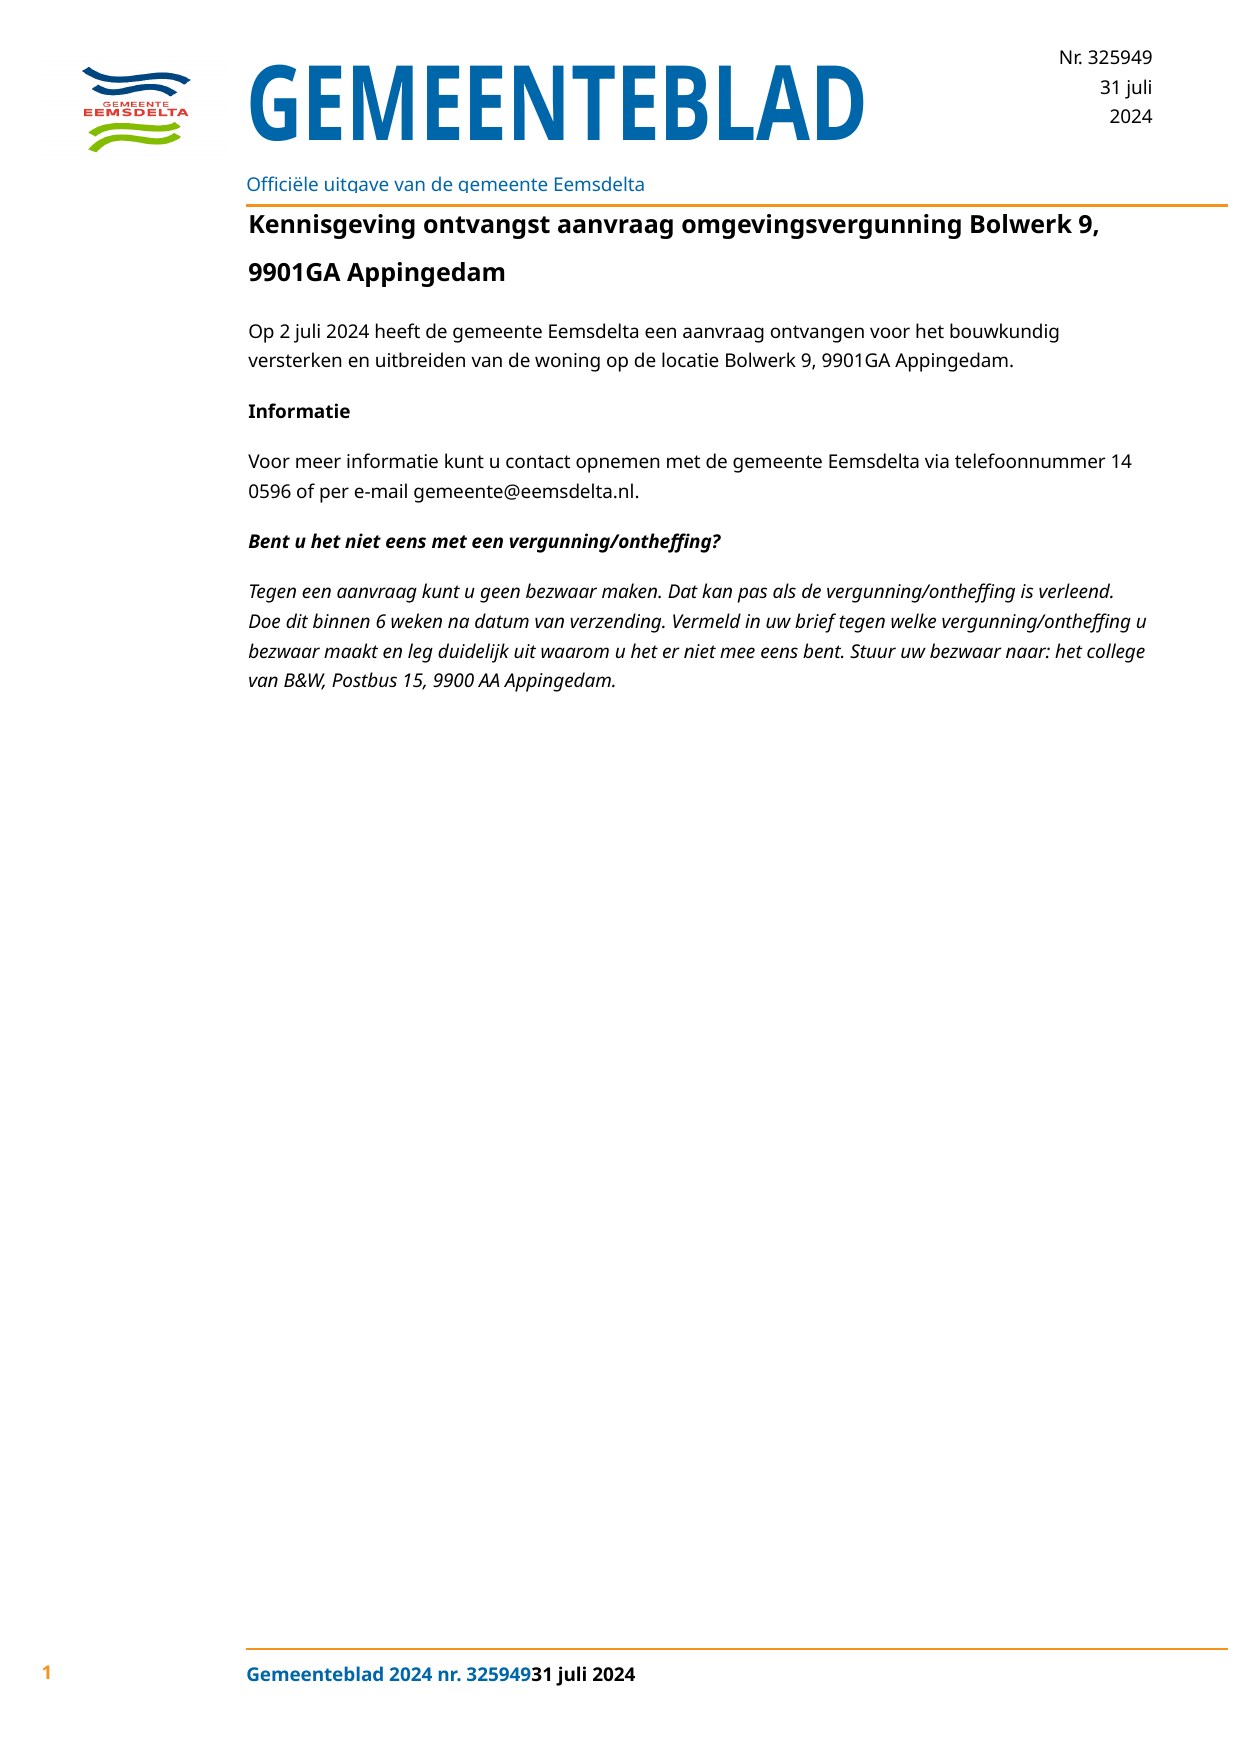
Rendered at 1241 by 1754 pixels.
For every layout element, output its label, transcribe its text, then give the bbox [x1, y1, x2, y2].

text Informatie [248, 398, 1152, 424]
picture [41, 47, 231, 172]
text Op 2 juli 2024 heeft de gemeente Eemsdelta een aanvraag ontvangen voor het bouwkundig versterken en uitbreiden van de woning op de locatie Bolwerk 9, 9901GA Appingedam. [248, 318, 1152, 373]
text Bent u het niet eens met een vergunning/ontheffing? [248, 528, 1152, 554]
text Voor meer informatie kunt u contact opnemen met de gemeente Eemsdelta via telefoonnummer 14 0596 of per e-mail gemeente@eemsdelta.nl. [248, 448, 1152, 504]
text Tegen een aanvraag kunt u geen bezwaar maken. Dat kan pas als de vergunning/ontheffing is verleend. Doe dit binnen 6 weken na datum van verzending. Vermeld in uw brief tegen welke vergunning/ontheffing u bezwaar maakt en leg duidelijk uit waarom u het er niet mee eens bent. Stuur uw bezwaar naar: het college van B&W, Postbus 15, 9900 AA Appingedam. [248, 579, 1152, 693]
text Kennisgeving ontvangst aanvraag omgevingsvergunning Bolwerk 9, 9901GA Appingedam [248, 207, 1152, 288]
